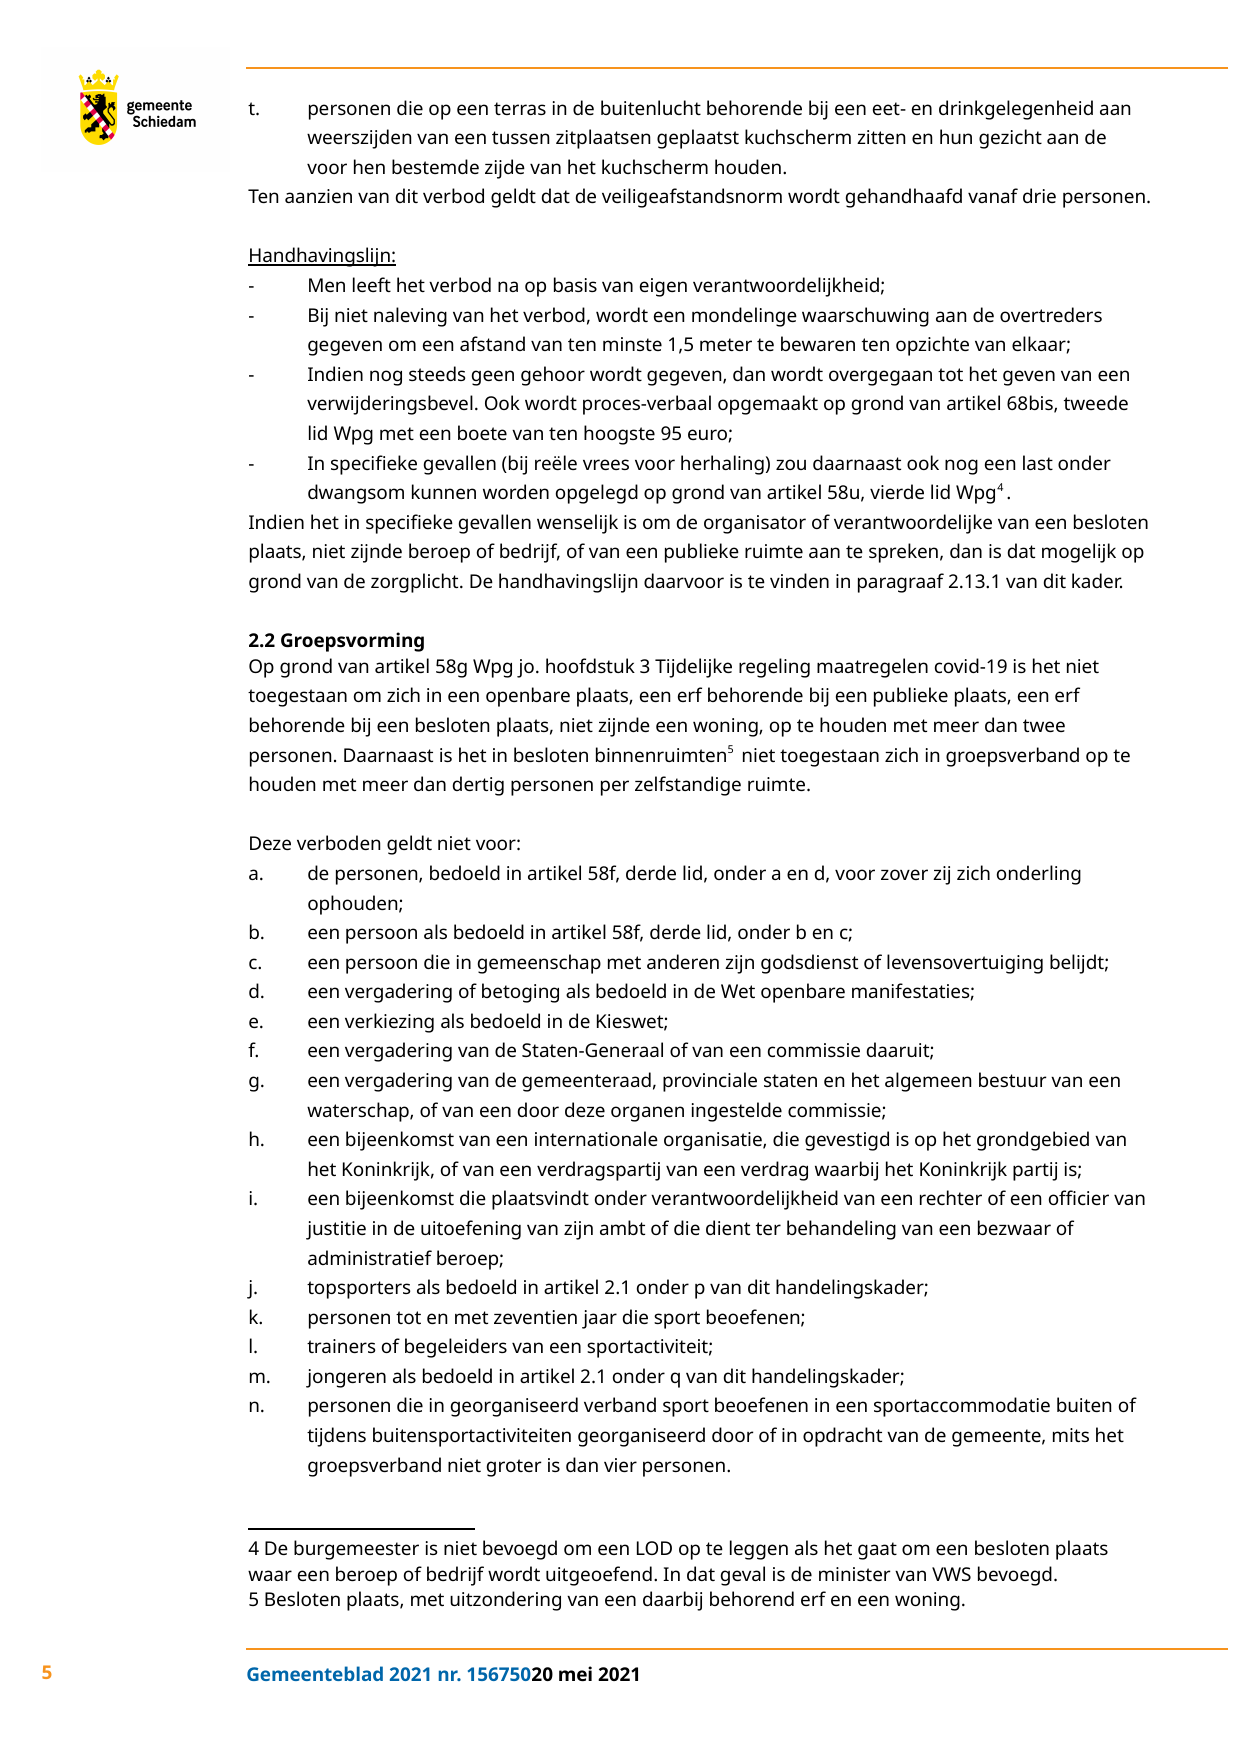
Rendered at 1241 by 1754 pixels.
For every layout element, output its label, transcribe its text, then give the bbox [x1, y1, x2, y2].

list Indien nog steeds geen gehoor wordt gegeven, dan wordt overgegaan tot het geven van een verwijderingsbevel. Ook wordt proces-verbaal opgemaakt op grond van artikel 68bis, tweede lid Wpg met een boete van ten hoogste 95 euro; [248, 361, 1152, 446]
list een persoon die in gemeenschap met anderen zijn godsdienst of levensovertuiging belijdt; [248, 949, 1152, 974]
text 2.2 Groepsvorming [248, 627, 1152, 653]
list In specifieke gevallen (bij reële vrees voor herhaling) zou daarnaast ook nog een last onder dwangsom kunnen worden opgelegd op grond van artikel 58u, vierde lid Wpg. [248, 450, 1152, 505]
list Bij niet naleving van het verbod, wordt een mondelinge waarschuwing aan de overtreders gegeven om een afstand van ten minste 1,5 meter te bewaren ten opzichte van elkaar; [248, 302, 1152, 357]
text Op grond van artikel 58g Wpg jo. hoofdstuk 3 Tijdelijke regeling maatregelen covid-19 is het niet toegestaan om zich in een openbare plaats, een erf behorende bij een publieke plaats, een erf behorende bij een besloten plaats, niet zijnde een woning, op te houden met meer dan twee personen. Daarnaast is het in besloten binnenruimten niet toegestaan zich in groepsverband op te houden met meer dan dertig personen per zelfstandige ruimte. [248, 653, 1152, 797]
list trainers of begeleiders van een sportactiviteit; [248, 1333, 1152, 1359]
text Deze verboden geldt niet voor: [248, 831, 1152, 856]
list een bijeenkomst die plaatsvindt onder verantwoordelijkheid van een rechter of een officier van justitie in de uitoefening van zijn ambt of die dient ter behandeling van een bezwaar of administratief beroep; [248, 1186, 1152, 1270]
list een persoon als bedoeld in artikel 58f, derde lid, onder b en c; [248, 919, 1152, 945]
list personen die op een terras in de buitenlucht behorende bij een eet- en drinkgelegenheid aan weerszijden van een tussen zitplaatsen geplaatst kuchscherm zitten en hun gezicht aan de voor hen bestemde zijde van het kuchscherm houden. [248, 95, 1152, 180]
list De burgemeester is niet bevoegd om een LOD op te leggen als het gaat om een besloten plaats waar een beroep of bedrijf wordt uitgeoefend. In dat geval is de minister van VWS bevoegd. [248, 1535, 1152, 1586]
text Ten aanzien van dit verbod geldt dat de veiligeafstandsnorm wordt gehandhaafd vanaf drie personen. [248, 183, 1152, 209]
text Indien het in specifieke gevallen wenselijk is om de organisator of verantwoordelijke van een besloten plaats, niet zijnde beroep of bedrijf, of van een publieke ruimte aan te spreken, dan is dat mogelijk op grond van de zorgplicht. De handhavingslijn daarvoor is te vinden in paragraaf 2.13.1 van dit kader. [248, 509, 1152, 594]
list een vergadering van de gemeenteraad, provinciale staten en het algemeen bestuur van een waterschap, of van een door deze organen ingestelde commissie; [248, 1067, 1152, 1122]
list personen tot en met zeventien jaar die sport beoefenen; [248, 1304, 1152, 1329]
list jongeren als bedoeld in artikel 2.1 onder q van dit handelingskader; [248, 1363, 1152, 1389]
text Handhavingslijn: [248, 243, 1152, 268]
list topsporters als bedoeld in artikel 2.1 onder p van dit handelingskader; [248, 1274, 1152, 1300]
list Men leeft het verbod na op basis van eigen verantwoordelijkheid; [248, 272, 1152, 298]
picture [41, 47, 231, 172]
list een vergadering van de Staten-Generaal of van een commissie daaruit; [248, 1038, 1152, 1063]
list de personen, bedoeld in artikel 58f, derde lid, onder a en d, voor zover zij zich onderling ophouden; [248, 860, 1152, 915]
list een bijeenkomst van een internationale organisatie, die gevestigd is op het grondgebied van het Koninkrijk, of van een verdragspartij van een verdrag waarbij het Koninkrijk partij is; [248, 1126, 1152, 1182]
list een vergadering of betoging als bedoeld in de Wet openbare manifestaties; [248, 978, 1152, 1004]
text Besloten plaats, met uitzondering van een daarbij behorend erf en een woning. [248, 1586, 1152, 1612]
list een verkiezing als bedoeld in de Kieswet; [248, 1008, 1152, 1034]
list personen die in georganiseerd verband sport beoefenen in een sportaccommodatie buiten of tijdens buitensportactiviteiten georganiseerd door of in opdracht van de gemeente, mits het groepsverband niet groter is dan vier personen. [248, 1393, 1152, 1477]
